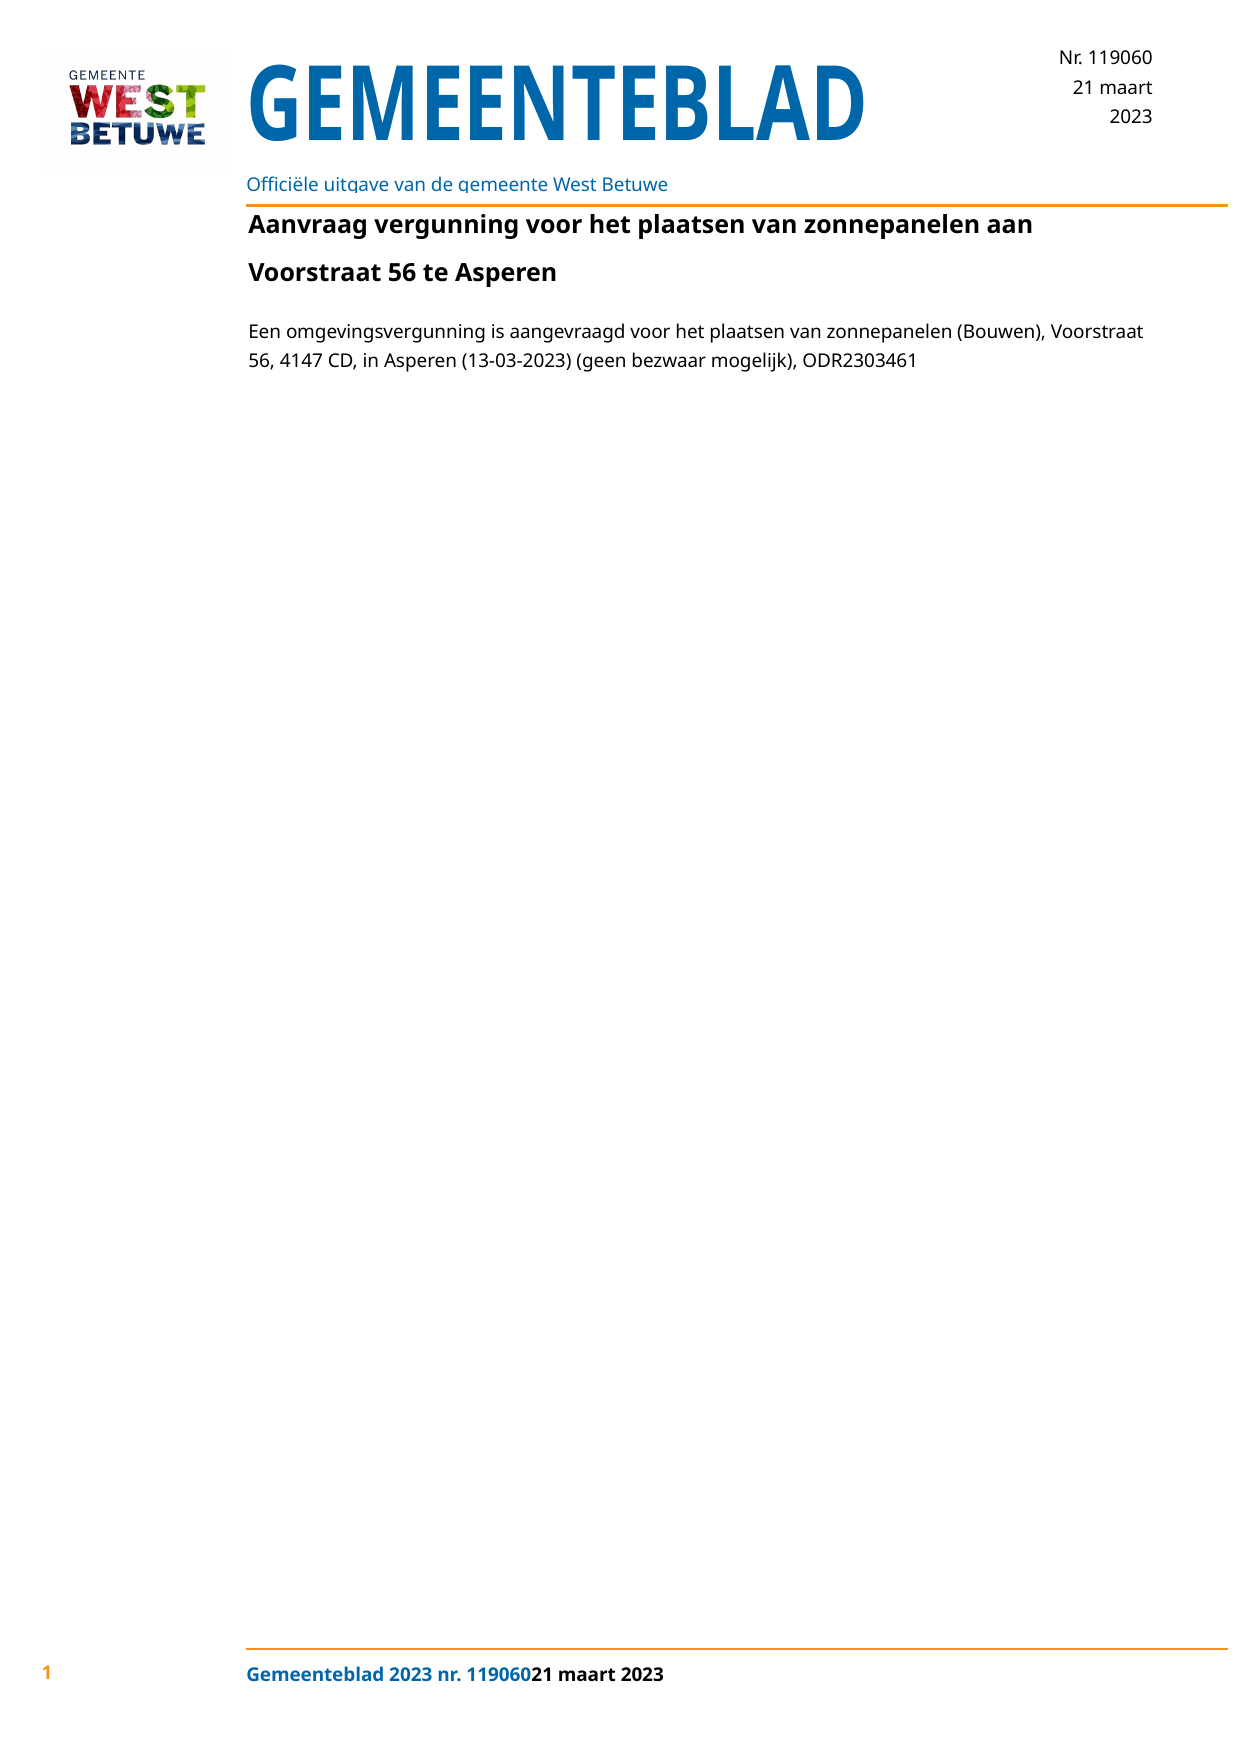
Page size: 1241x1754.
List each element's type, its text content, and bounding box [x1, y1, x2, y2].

text Aanvraag vergunning voor het plaatsen van zonnepanelen aan Voorstraat 56 te Asperen [248, 207, 1152, 288]
text Een omgevingsvergunning is aangevraagd voor het plaatsen van zonnepanelen (Bouwen), Voorstraat 56, 4147 CD, in Asperen (13-03-2023) (geen bezwaar mogelijk), ODR2303461 [248, 318, 1152, 373]
picture [41, 47, 231, 172]
